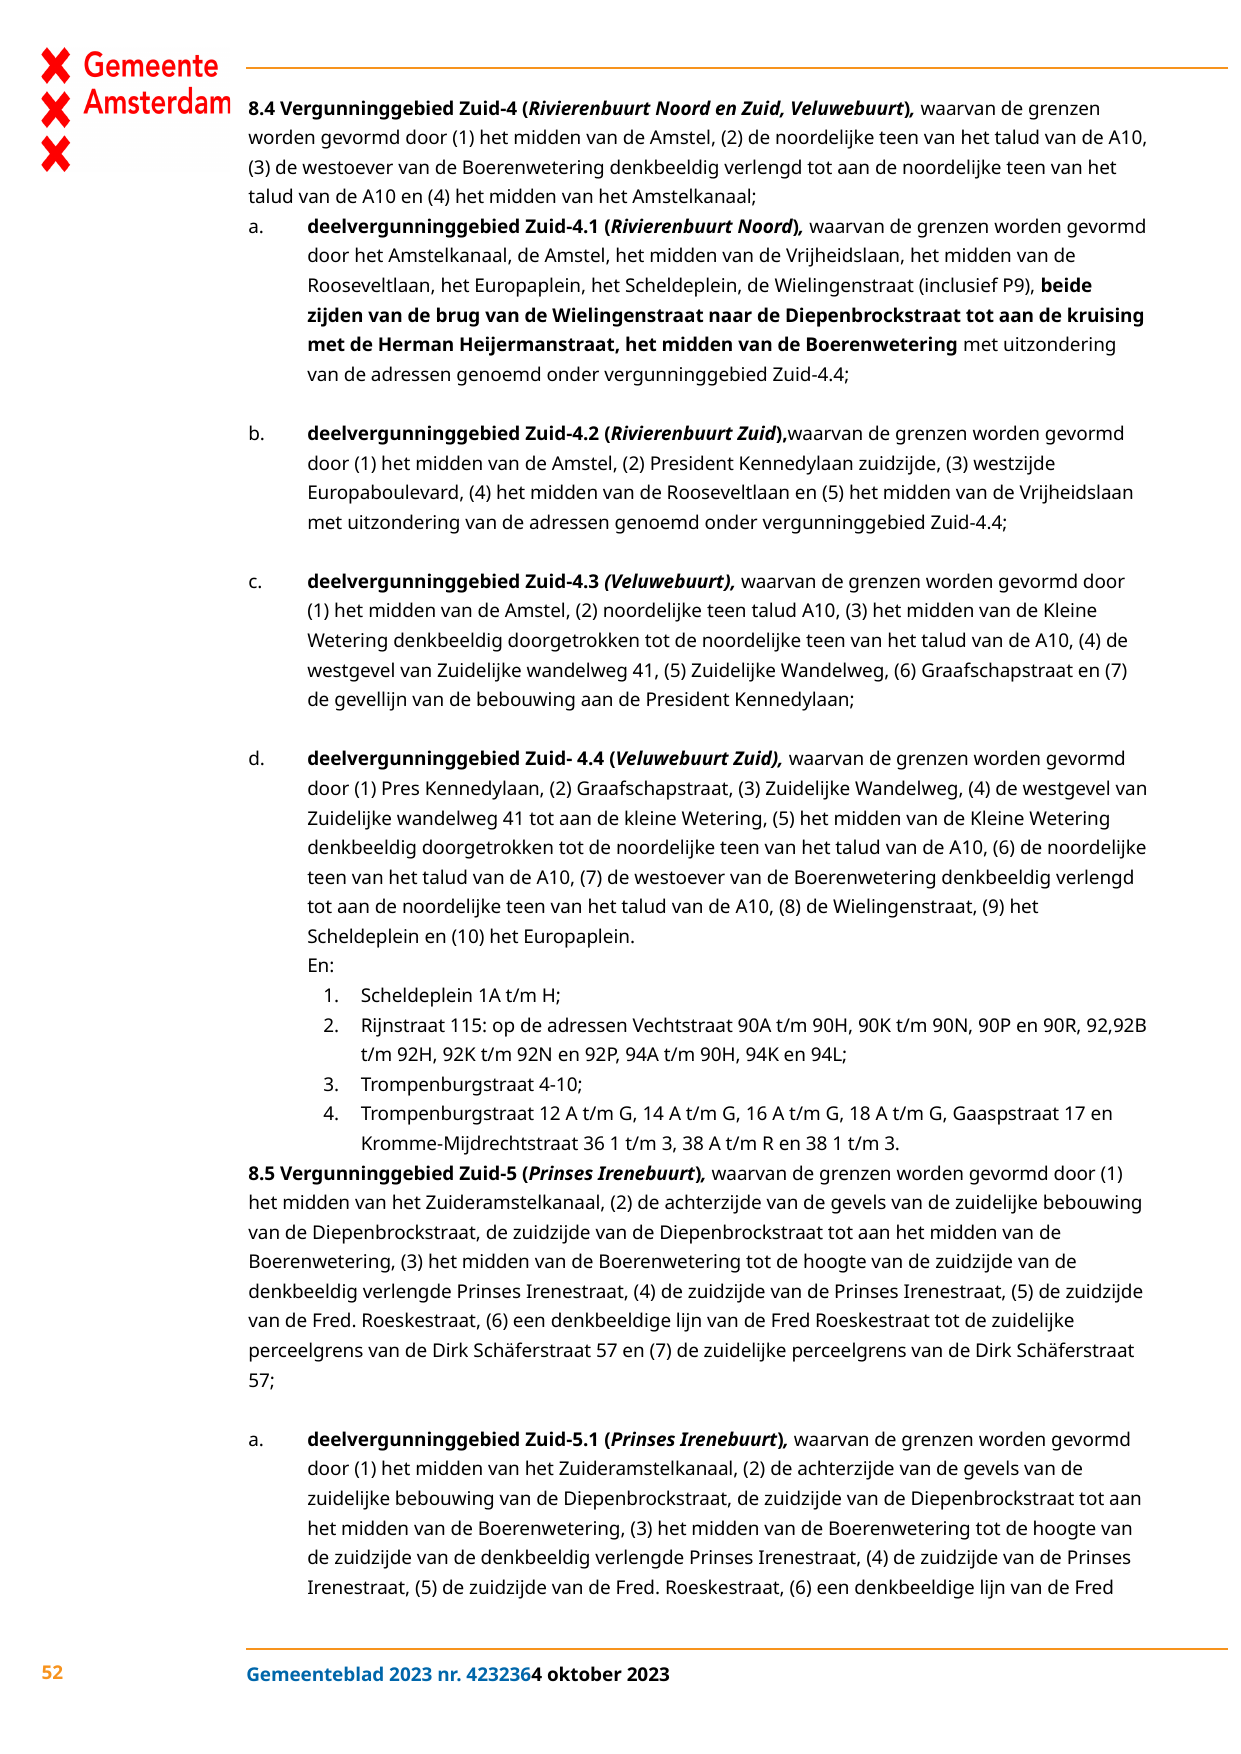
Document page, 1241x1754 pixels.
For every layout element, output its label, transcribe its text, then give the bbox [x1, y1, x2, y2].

list En: [248, 953, 1152, 978]
list deelvergunninggebied Zuid-4.3 (Veluwebuurt), waarvan de grenzen worden gevormd door (1) het midden van de Amstel, (2) noordelijke teen talud A10, (3) het midden van de Kleine Wetering denkbeeldig doorgetrokken tot de noordelijke teen van het talud van de A10, (4) de westgevel van Zuidelijke wandelweg 41, (5) Zuidelijke Wandelweg, (6) Graafschapstraat en (7) de gevellijn van de bebouwing aan de President Kennedylaan; [248, 568, 1152, 712]
list deelvergunninggebied Zuid- 4.4 (Veluwebuurt Zuid), waarvan de grenzen worden gevormd door (1) Pres Kennedylaan, (2) Graafschapstraat, (3) Zuidelijke Wandelweg, (4) de westgevel van Zuidelijke wandelweg 41 tot aan de kleine Wetering, (5) het midden van de Kleine Wetering denkbeeldig doorgetrokken tot de noordelijke teen van het talud van de A10, (6) de noordelijke teen van het talud van de A10, (7) de westoever van de Boerenwetering denkbeeldig verlengd tot aan de noordelijke teen van het talud van de A10, (8) de Wielingenstraat, (9) het Scheldeplein en (10) het Europaplein. [248, 746, 1152, 949]
picture [41, 47, 231, 172]
text 8.4 Vergunninggebied Zuid-4 (Rivierenbuurt Noord en Zuid, Veluwebuurt), waarvan de grenzen worden gevormd door (1) het midden van de Amstel, (2) de noordelijke teen van het talud van de A10, (3) de westoever van de Boerenwetering denkbeeldig verlengd tot aan de noordelijke teen van het talud van de A10 en (4) het midden van het Amstelkanaal; [248, 95, 1152, 209]
list deelvergunninggebied Zuid-4.1 (Rivierenbuurt Noord), waarvan de grenzen worden gevormd door het Amstelkanaal, de Amstel, het midden van de Vrijheidslaan, het midden van de Rooseveltlaan, het Europaplein, het Scheldeplein, de Wielingenstraat (inclusief P9), beide zijden van de brug van de Wielingenstraat naar de Diepenbrockstraat tot aan de kruising met de Herman Heijermanstraat, het midden van de Boerenwetering met uitzondering van de adressen genoemd onder vergunninggebied Zuid-4.4; [248, 213, 1152, 387]
list Trompenburgstraat 4-10; [323, 1071, 1152, 1097]
list Scheldeplein 1A t/m H; [323, 982, 1152, 1008]
text 8.5 Vergunninggebied Zuid-5 (Prinses Irenebuurt), waarvan de grenzen worden gevormd door (1) het midden van het Zuideramstelkanaal, (2) de achterzijde van de gevels van de zuidelijke bebouwing van de Diepenbrockstraat, de zuidzijde van de Diepenbrockstraat tot aan het midden van de Boerenwetering, (3) het midden van de Boerenwetering tot de hoogte van de zuidzijde van de denkbeeldig verlengde Prinses Irenestraat, (4) de zuidzijde van de Prinses Irenestraat, (5) de zuidzijde van de Fred. Roeskestraat, (6) een denkbeeldige lijn van de Fred Roeskestraat tot de zuidelijke perceelgrens van de Dirk Schäferstraat 57 en (7) de zuidelijke perceelgrens van de Dirk Schäferstraat 57; [248, 1160, 1152, 1393]
list Trompenburgstraat 12 A t/m G, 14 A t/m G, 16 A t/m G, 18 A t/m G, Gaaspstraat 17 en Kromme-Mijdrechtstraat 36 1 t/m 3, 38 A t/m R en 38 1 t/m 3. [323, 1101, 1152, 1156]
list deelvergunninggebied Zuid-4.2 (Rivierenbuurt Zuid),waarvan de grenzen worden gevormd door (1) het midden van de Amstel, (2) President Kennedylaan zuidzijde, (3) westzijde Europaboulevard, (4) het midden van de Rooseveltlaan en (5) het midden van de Vrijheidslaan met uitzondering van de adressen genoemd onder vergunninggebied Zuid-4.4; [248, 420, 1152, 535]
list Rijnstraat 115: op de adressen Vechtstraat 90A t/m 90H, 90K t/m 90N, 90P en 90R, 92,92B t/m 92H, 92K t/m 92N en 92P, 94A t/m 90H, 94K en 94L; [323, 1012, 1152, 1067]
list deelvergunninggebied Zuid-5.1 (Prinses Irenebuurt), waarvan de grenzen worden gevormd door (1) het midden van het Zuideramstelkanaal, (2) de achterzijde van de gevels van de zuidelijke bebouwing van de Diepenbrockstraat, de zuidzijde van de Diepenbrockstraat tot aan het midden van de Boerenwetering, (3) het midden van de Boerenwetering tot de hoogte van de zuidzijde van de denkbeeldig verlengde Prinses Irenestraat, (4) de zuidzijde van de Prinses Irenestraat, (5) de zuidzijde van de Fred. Roeskestraat, (6) een denkbeeldige lijn van de Fred [248, 1426, 1152, 1600]
